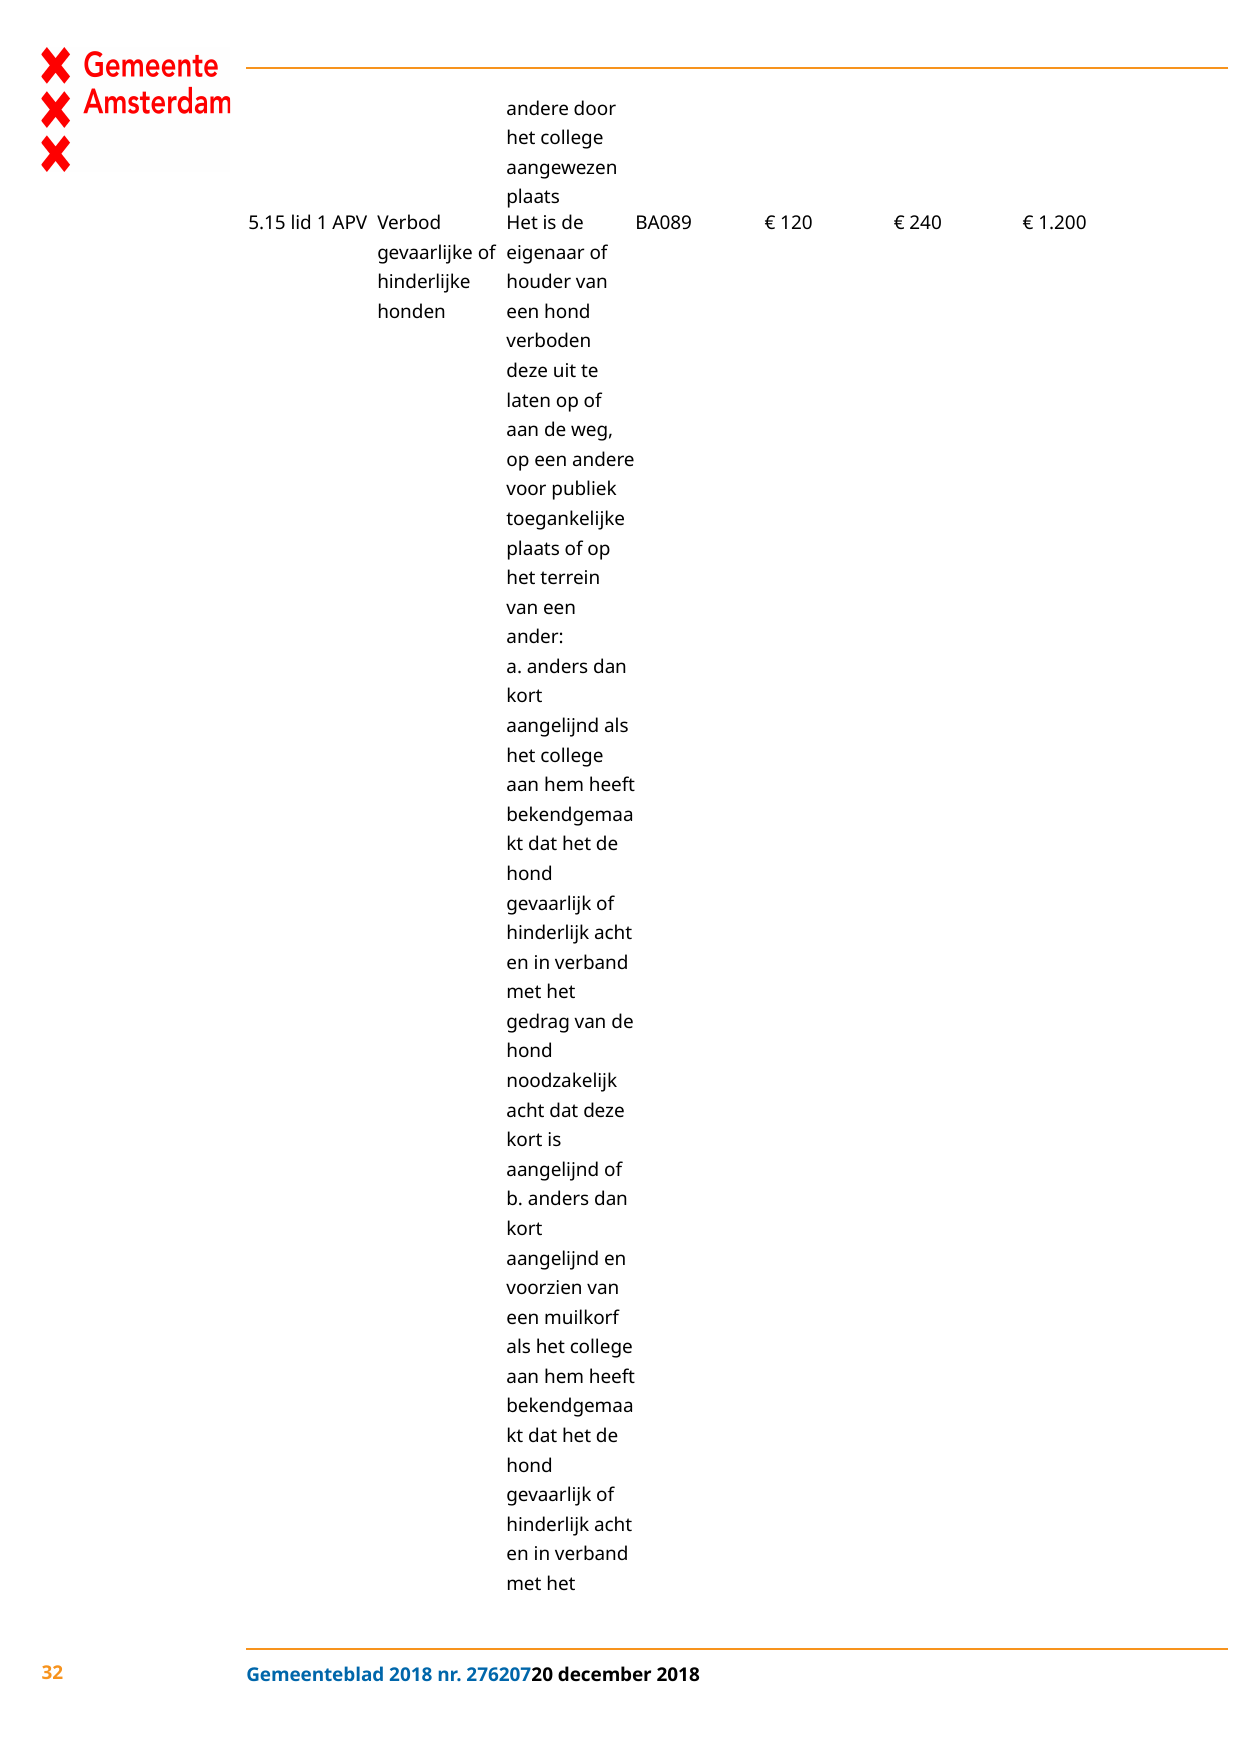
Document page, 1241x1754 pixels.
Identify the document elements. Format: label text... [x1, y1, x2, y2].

table_cell [635, 95, 764, 209]
table_cell [377, 95, 506, 209]
table_cell Verbod gevaarlijke of hinderlijke honden [377, 209, 506, 1596]
table_cell [764, 95, 893, 209]
table_cell andere door het college aangewezen plaats [506, 95, 635, 209]
table_cell Het is de eigenaar of houder van een hond verboden deze uit te laten op of aan de weg, op een andere voor publiek toegankelijke plaats of op het terrein van een ander: a. anders dan kort aangelijnd als het college aan hem heeft bekendgemaakt dat het de hond gevaarlijk of hinderlijk acht en in verband met het gedrag van de hond noodzakelijk acht dat deze kort is aangelijnd of b. anders dan kort aangelijnd en voorzien van een muilkorf als het college aan hem heeft bekendgemaakt dat het de hond gevaarlijk of hinderlijk acht en in verband met het [506, 209, 635, 1596]
table_cell 5.15 lid 1 APV [248, 209, 377, 1596]
table_cell [248, 95, 377, 209]
table_cell € 120 [764, 209, 893, 1596]
picture [41, 47, 231, 172]
table_cell BA089 [635, 209, 764, 1596]
table_cell € 240 [894, 209, 1022, 1596]
table_cell [1023, 95, 1152, 209]
table_cell € 1.200 [1023, 209, 1152, 1596]
table_cell [894, 95, 1022, 209]
